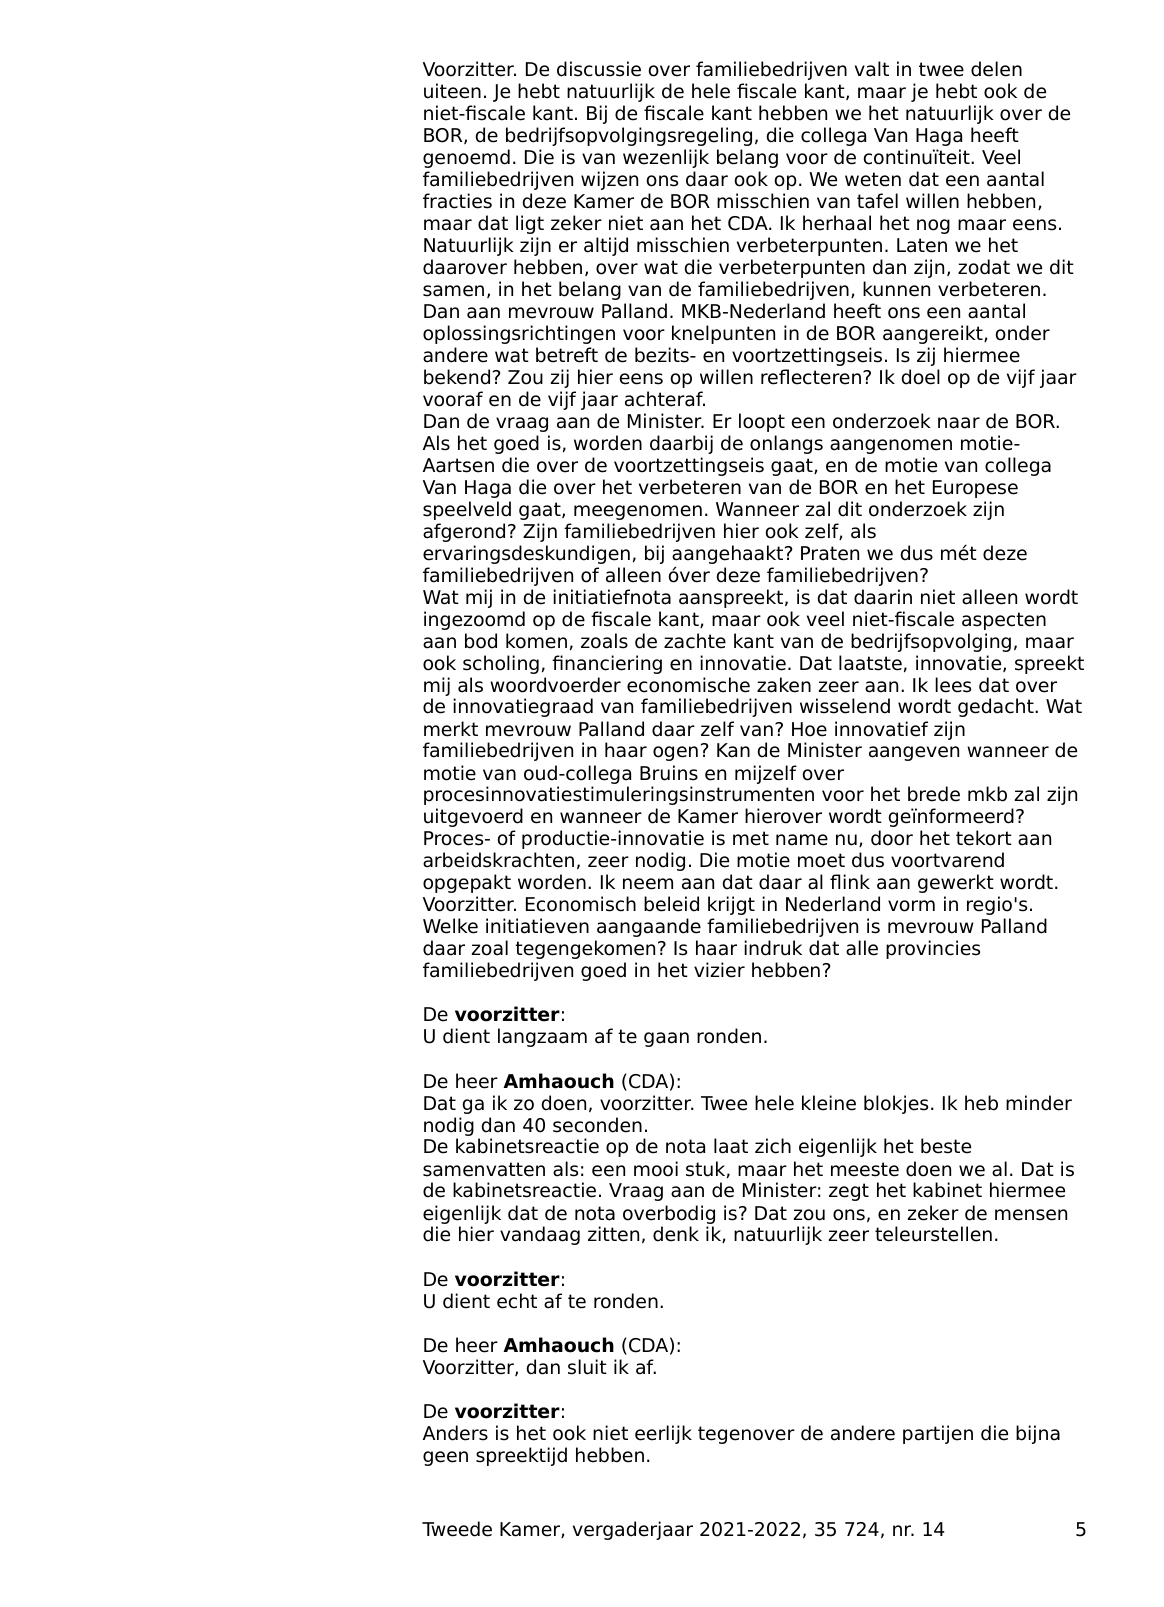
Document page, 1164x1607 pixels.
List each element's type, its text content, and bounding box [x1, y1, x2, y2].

text De heer Amhaouch (CDA): [422, 1071, 1087, 1092]
text De voorzitter: [422, 1401, 1087, 1423]
text De voorzitter: [422, 1268, 1087, 1291]
text De heer Amhaouch (CDA): [422, 1335, 1087, 1357]
text U dient echt af te ronden. [422, 1291, 1087, 1312]
text Dat ga ik zo doen, voorzitter. Twee hele kleine blokjes. Ik heb minder nodig dan 40 seconden. [422, 1092, 1087, 1136]
text Voorzitter. De discussie over familiebedrijven valt in twee delen uiteen. Je hebt natuurlijk de hele fiscale kant, maar je hebt ook de niet-fiscale kant. Bij de fiscale kant hebben we het natuurlijk over de BOR, de bedrijfsopvolgingsregeling, die collega Van Haga heeft genoemd. Die is van wezenlijk belang voor de continuïteit. Veel familiebedrijven wijzen ons daar ook op. We weten dat een aantal fracties in deze Kamer de BOR misschien van tafel willen hebben, maar dat ligt zeker niet aan het CDA. Ik herhaal het nog maar eens. Natuurlijk zijn er altijd misschien verbeterpunten. Laten we het daarover hebben, over wat die verbeterpunten dan zijn, zodat we dit samen, in het belang van de familiebedrijven, kunnen verbeteren. [422, 59, 1087, 301]
text Wat mij in de initiatiefnota aanspreekt, is dat daarin niet alleen wordt ingezoomd op de fiscale kant, maar ook veel niet-fiscale aspecten aan bod komen, zoals de zachte kant van de bedrijfsopvolging, maar ook scholing, financiering en innovatie. Dat laatste, innovatie, spreekt mij als woordvoerder economische zaken zeer aan. Ik lees dat over de innovatiegraad van familiebedrijven wisselend wordt gedacht. Wat merkt mevrouw Palland daar zelf van? Hoe innovatief zijn familiebedrijven in haar ogen? Kan de Minister aangeven wanneer de motie van oud-collega Bruins en mijzelf over procesinnovatiestimuleringsinstrumenten voor het brede mkb zal zijn uitgevoerd en wanneer de Kamer hierover wordt geïnformeerd? Proces- of productie-innovatie is met name nu, door het tekort aan arbeidskrachten, zeer nodig. Die motie moet dus voortvarend opgepakt worden. Ik neem aan dat daar al flink aan gewerkt wordt. [422, 587, 1087, 894]
text Dan de vraag aan de Minister. Er loopt een onderzoek naar de BOR. Als het goed is, worden daarbij de onlangs aangenomen motie-Aartsen die over de voortzettingseis gaat, en de motie van collega Van Haga die over het verbeteren van de BOR en het Europese speelveld gaat, meegenomen. Wanneer zal dit onderzoek zijn afgerond? Zijn familiebedrijven hier ook zelf, als ervaringsdeskundigen, bij aangehaakt? Praten we dus mét deze familiebedrijven of alleen óver deze familiebedrijven? [422, 411, 1087, 587]
text Dan aan mevrouw Palland. MKB-Nederland heeft ons een aantal oplossingsrichtingen voor knelpunten in de BOR aangereikt, onder andere wat betreft de bezits- en voortzettingseis. Is zij hiermee bekend? Zou zij hier eens op willen reflecteren? Ik doel op de vijf jaar vooraf en de vijf jaar achteraf. [422, 301, 1087, 411]
text Voorzitter. Economisch beleid krijgt in Nederland vorm in regio's. Welke initiatieven aangaande familiebedrijven is mevrouw Palland daar zoal tegengekomen? Is haar indruk dat alle provincies familiebedrijven goed in het vizier hebben? [422, 894, 1087, 982]
text De voorzitter: [422, 1004, 1087, 1026]
text De kabinetsreactie op de nota laat zich eigenlijk het beste samenvatten als: een mooi stuk, maar het meeste doen we al. Dat is de kabinetsreactie. Vraag aan de Minister: zegt het kabinet hiermee eigenlijk dat de nota overbodig is? Dat zou ons, en zeker de mensen die hier vandaag zitten, denk ik, natuurlijk zeer teleurstellen. [422, 1136, 1087, 1246]
text Anders is het ook niet eerlijk tegenover de andere partijen die bijna geen spreektijd hebben. [422, 1423, 1087, 1467]
text U dient langzaam af te gaan ronden. [422, 1026, 1087, 1048]
text Voorzitter, dan sluit ik af. [422, 1357, 1087, 1379]
